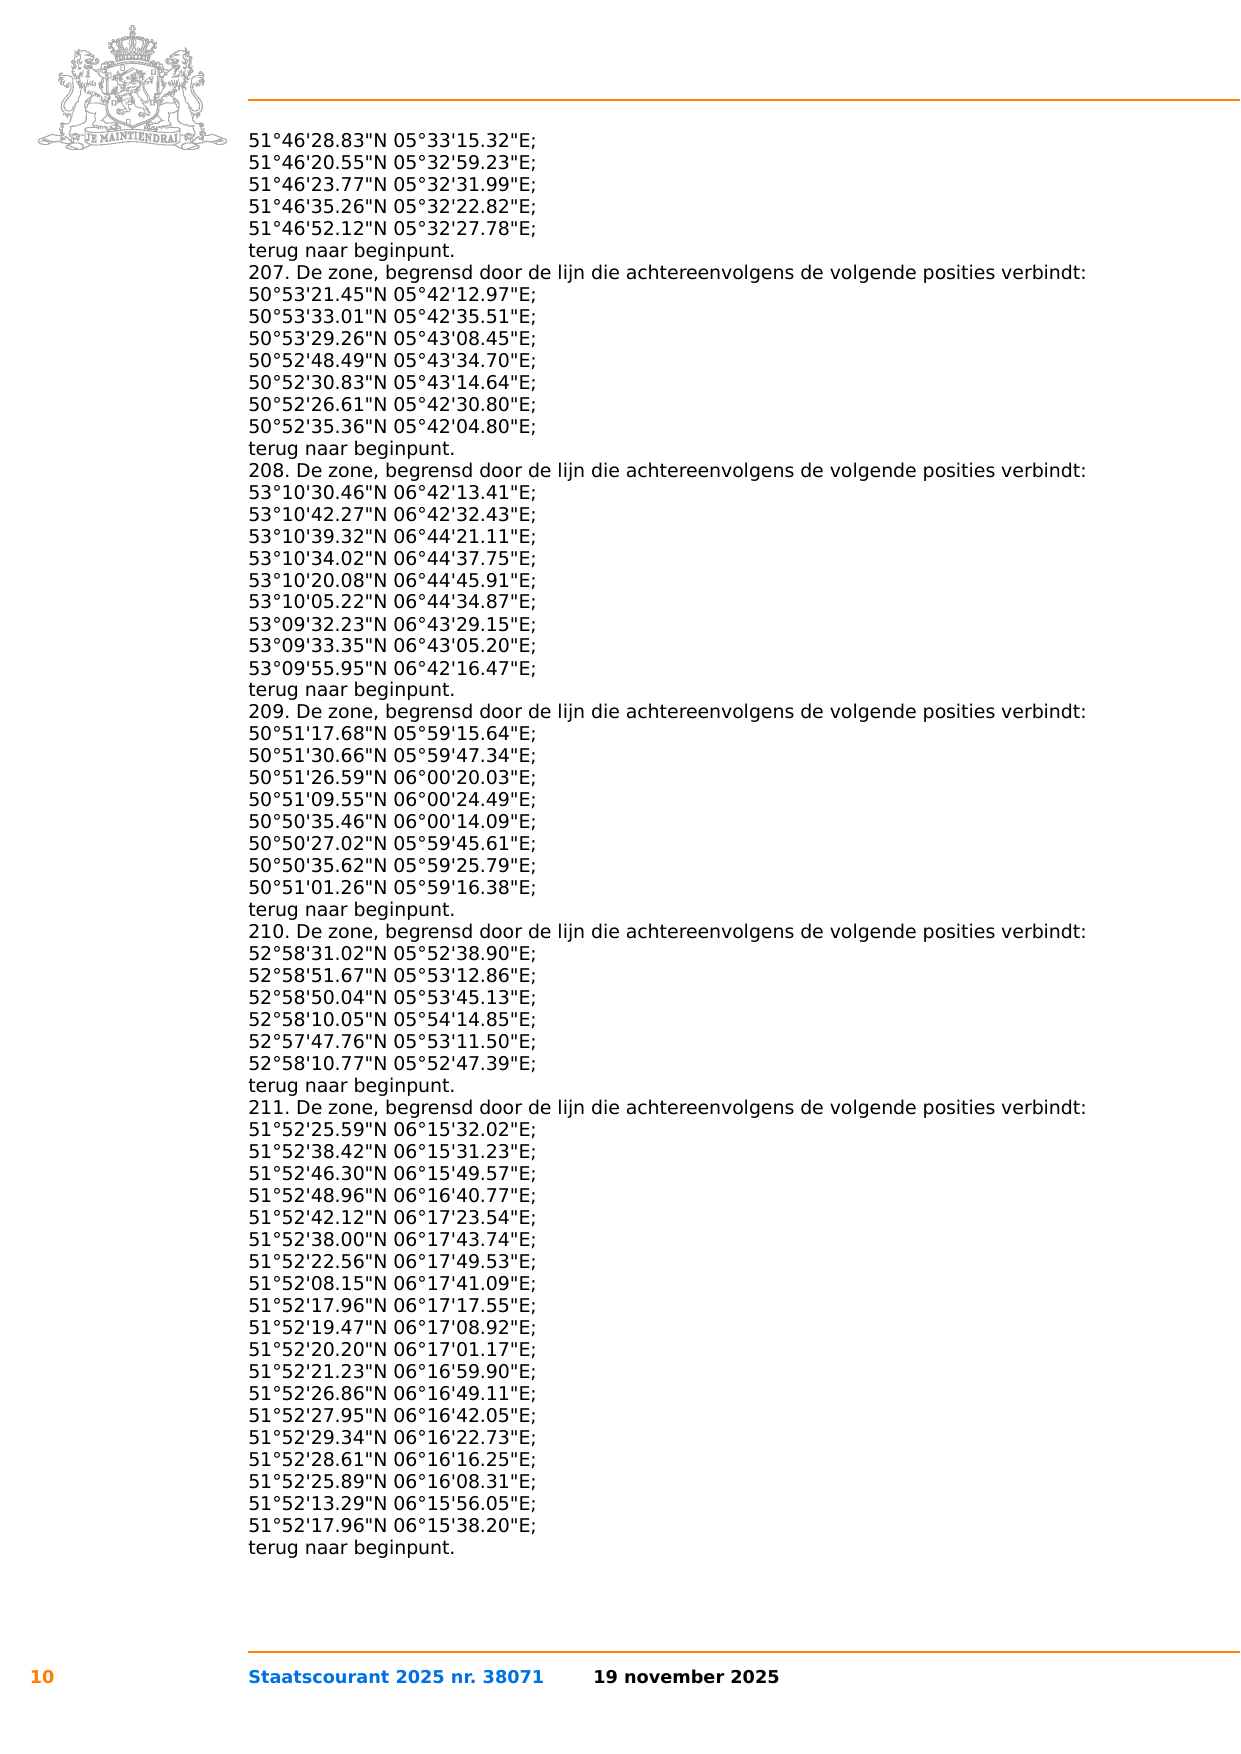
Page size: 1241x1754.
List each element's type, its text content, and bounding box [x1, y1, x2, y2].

text 53°09'32.23"N 06°43'29.15"E; [248, 613, 1163, 635]
text 51°46'23.77"N 05°32'31.99"E; [248, 174, 1163, 196]
text 50°52'30.83"N 05°43'14.64"E; [248, 372, 1163, 394]
text 53°10'39.32"N 06°44'21.11"E; [248, 526, 1163, 547]
text 52°58'31.02"N 05°52'38.90"E; [248, 943, 1163, 965]
text 53°10'42.27"N 06°42'32.43"E; [248, 503, 1163, 526]
text 52°58'10.77"N 05°52'47.39"E; [248, 1053, 1163, 1075]
text terug naar beginpunt. [248, 899, 1163, 921]
text 210. De zone, begrensd door de lijn die achtereenvolgens de volgende posities verbindt: [248, 921, 1163, 943]
text 50°51'09.55"N 06°00'24.49"E; [248, 789, 1163, 811]
text 51°52'26.86"N 06°16'49.11"E; [248, 1383, 1163, 1405]
text 51°52'28.61"N 06°16'16.25"E; [248, 1449, 1163, 1471]
text 51°52'13.29"N 06°15'56.05"E; [248, 1493, 1163, 1514]
text 50°51'26.59"N 06°00'20.03"E; [248, 767, 1163, 789]
text 50°51'01.26"N 05°59'16.38"E; [248, 877, 1163, 899]
text 51°52'27.95"N 06°16'42.05"E; [248, 1405, 1163, 1427]
text 51°46'20.55"N 05°32'59.23"E; [248, 152, 1163, 174]
text 51°52'22.56"N 06°17'49.53"E; [248, 1251, 1163, 1273]
text 50°53'21.45"N 05°42'12.97"E; [248, 284, 1163, 306]
text 51°52'38.42"N 06°15'31.23"E; [248, 1141, 1163, 1163]
text 52°58'50.04"N 05°53'45.13"E; [248, 987, 1163, 1009]
text 52°58'51.67"N 05°53'12.86"E; [248, 965, 1163, 987]
text 52°57'47.76"N 05°53'11.50"E; [248, 1031, 1163, 1053]
text 50°50'27.02"N 05°59'45.61"E; [248, 833, 1163, 855]
text 50°53'29.26"N 05°43'08.45"E; [248, 328, 1163, 350]
text 53°10'34.02"N 06°44'37.75"E; [248, 547, 1163, 569]
text 51°46'28.83"N 05°33'15.32"E; [248, 130, 1163, 152]
text 53°09'55.95"N 06°42'16.47"E; [248, 657, 1163, 679]
text 50°50'35.62"N 05°59'25.79"E; [248, 855, 1163, 877]
text 50°50'35.46"N 06°00'14.09"E; [248, 811, 1163, 833]
text 50°53'33.01"N 05°42'35.51"E; [248, 306, 1163, 328]
text terug naar beginpunt. [248, 1075, 1163, 1097]
text 53°10'30.46"N 06°42'13.41"E; [248, 482, 1163, 503]
text 51°52'46.30"N 06°15'49.57"E; [248, 1163, 1163, 1185]
text terug naar beginpunt. [248, 679, 1163, 701]
text terug naar beginpunt. [248, 1537, 1163, 1558]
text 50°51'30.66"N 05°59'47.34"E; [248, 745, 1163, 767]
text 51°52'19.47"N 06°17'08.92"E; [248, 1317, 1163, 1339]
text 208. De zone, begrensd door de lijn die achtereenvolgens de volgende posities verbindt: [248, 459, 1163, 482]
picture [38, 25, 227, 150]
text terug naar beginpunt. [248, 438, 1163, 459]
text 51°52'17.96"N 06°15'38.20"E; [248, 1514, 1163, 1537]
text 50°52'48.49"N 05°43'34.70"E; [248, 350, 1163, 372]
text 51°52'29.34"N 06°16'22.73"E; [248, 1427, 1163, 1449]
text 51°52'25.59"N 06°15'32.02"E; [248, 1119, 1163, 1141]
text 207. De zone, begrensd door de lijn die achtereenvolgens de volgende posities verbindt: [248, 262, 1163, 284]
text 53°09'33.35"N 06°43'05.20"E; [248, 635, 1163, 657]
text 50°52'35.36"N 05°42'04.80"E; [248, 416, 1163, 438]
text 53°10'20.08"N 06°44'45.91"E; [248, 569, 1163, 591]
text 211. De zone, begrensd door de lijn die achtereenvolgens de volgende posities verbindt: [248, 1097, 1163, 1119]
text 51°52'25.89"N 06°16'08.31"E; [248, 1471, 1163, 1493]
text 53°10'05.22"N 06°44'34.87"E; [248, 591, 1163, 613]
text terug naar beginpunt. [248, 240, 1163, 262]
text 51°52'08.15"N 06°17'41.09"E; [248, 1273, 1163, 1295]
text 51°52'38.00"N 06°17'43.74"E; [248, 1229, 1163, 1251]
text 51°52'21.23"N 06°16'59.90"E; [248, 1361, 1163, 1383]
text 52°58'10.05"N 05°54'14.85"E; [248, 1009, 1163, 1031]
text 51°52'17.96"N 06°17'17.55"E; [248, 1295, 1163, 1317]
text 50°52'26.61"N 05°42'30.80"E; [248, 394, 1163, 416]
text 51°52'48.96"N 06°16'40.77"E; [248, 1185, 1163, 1207]
text 51°46'52.12"N 05°32'27.78"E; [248, 218, 1163, 240]
text 51°52'20.20"N 06°17'01.17"E; [248, 1339, 1163, 1361]
text 50°51'17.68"N 05°59'15.64"E; [248, 723, 1163, 745]
text 51°52'42.12"N 06°17'23.54"E; [248, 1207, 1163, 1229]
text 51°46'35.26"N 05°32'22.82"E; [248, 196, 1163, 218]
text 209. De zone, begrensd door de lijn die achtereenvolgens de volgende posities verbindt: [248, 701, 1163, 723]
